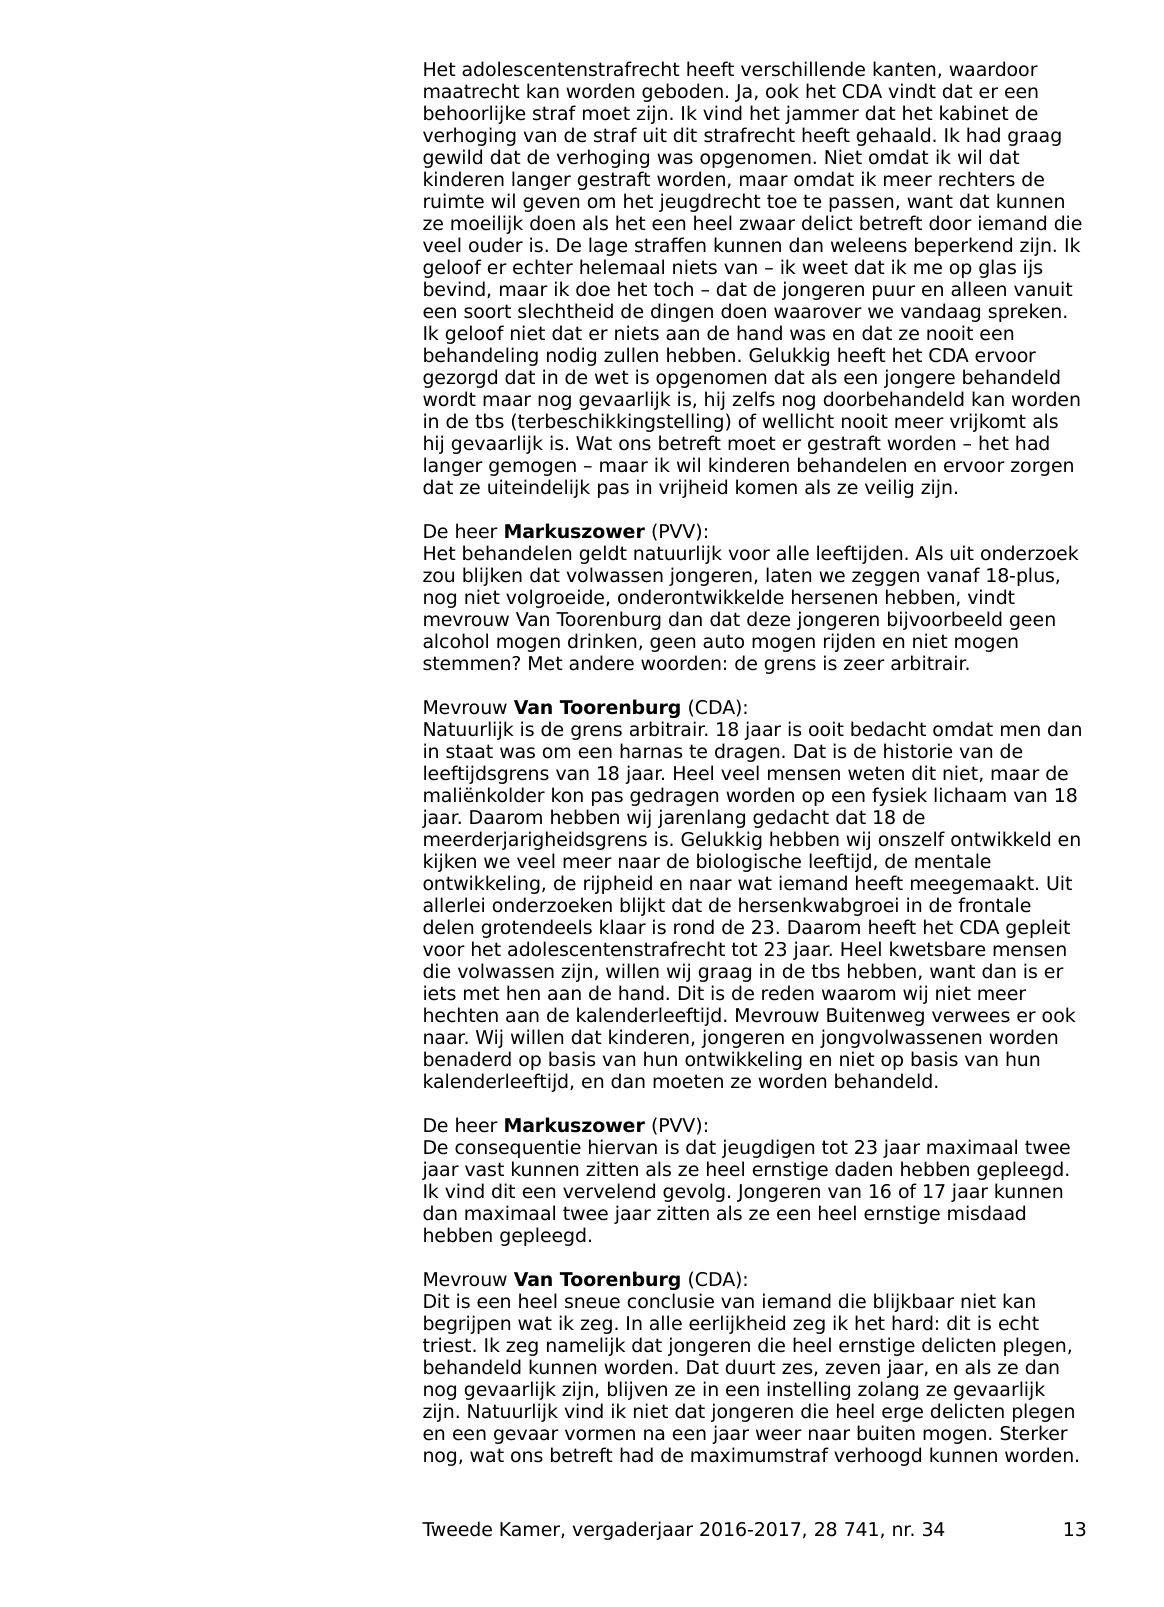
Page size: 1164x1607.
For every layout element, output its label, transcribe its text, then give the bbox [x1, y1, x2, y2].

text De heer Markuszower (PVV): [422, 1115, 1087, 1137]
text Het behandelen geldt natuurlijk voor alle leeftijden. Als uit onderzoek zou blijken dat volwassen jongeren, laten we zeggen vanaf 18-plus, nog niet volgroeide, onderontwikkelde hersenen hebben, vindt mevrouw Van Toorenburg dan dat deze jongeren bijvoorbeeld geen alcohol mogen drinken, geen auto mogen rijden en niet mogen stemmen? Met andere woorden: de grens is zeer arbitrair. [422, 543, 1087, 675]
text De heer Markuszower (PVV): [422, 521, 1087, 543]
text Dit is een heel sneue conclusie van iemand die blijkbaar niet kan begrijpen wat ik zeg. In alle eerlijkheid zeg ik het hard: dit is echt triest. Ik zeg namelijk dat jongeren die heel ernstige delicten plegen, behandeld kunnen worden. Dat duurt zes, zeven jaar, en als ze dan nog gevaarlijk zijn, blijven ze in een instelling zolang ze gevaarlijk zijn. Natuurlijk vind ik niet dat jongeren die heel erge delicten plegen en een gevaar vormen na een jaar weer naar buiten mogen. Sterker nog, wat ons betreft had de maximumstraf verhoogd kunnen worden. [422, 1291, 1087, 1467]
text Het adolescentenstrafrecht heeft verschillende kanten, waardoor maatrecht kan worden geboden. Ja, ook het CDA vindt dat er een behoorlijke straf moet zijn. Ik vind het jammer dat het kabinet de verhoging van de straf uit dit strafrecht heeft gehaald. Ik had graag gewild dat de verhoging was opgenomen. Niet omdat ik wil dat kinderen langer gestraft worden, maar omdat ik meer rechters de ruimte wil geven om het jeugdrecht toe te passen, want dat kunnen ze moeilijk doen als het een heel zwaar delict betreft door iemand die veel ouder is. De lage straffen kunnen dan weleens beperkend zijn. Ik geloof er echter helemaal niets van – ik weet dat ik me op glas ijs bevind, maar ik doe het toch – dat de jongeren puur en alleen vanuit een soort slechtheid de dingen doen waarover we vandaag spreken. Ik geloof niet dat er niets aan de hand was en dat ze nooit een behandeling nodig zullen hebben. Gelukkig heeft het CDA ervoor gezorgd dat in de wet is opgenomen dat als een jongere behandeld wordt maar nog gevaarlijk is, hij zelfs nog doorbehandeld kan worden in de tbs (terbeschikkingstelling) of wellicht nooit meer vrijkomt als hij gevaarlijk is. Wat ons betreft moet er gestraft worden – het had langer gemogen – maar ik wil kinderen behandelen en ervoor zorgen dat ze uiteindelijk pas in vrijheid komen als ze veilig zijn. [422, 59, 1087, 499]
text Natuurlijk is de grens arbitrair. 18 jaar is ooit bedacht omdat men dan in staat was om een harnas te dragen. Dat is de historie van de leeftijdsgrens van 18 jaar. Heel veel mensen weten dit niet, maar de maliënkolder kon pas gedragen worden op een fysiek lichaam van 18 jaar. Daarom hebben wij jarenlang gedacht dat 18 de meerderjarigheidsgrens is. Gelukkig hebben wij onszelf ontwikkeld en kijken we veel meer naar de biologische leeftijd, de mentale ontwikkeling, de rijpheid en naar wat iemand heeft meegemaakt. Uit allerlei onderzoeken blijkt dat de hersenkwabgroei in de frontale delen grotendeels klaar is rond de 23. Daarom heeft het CDA gepleit voor het adolescentenstrafrecht tot 23 jaar. Heel kwetsbare mensen die volwassen zijn, willen wij graag in de tbs hebben, want dan is er iets met hen aan de hand. Dit is de reden waarom wij niet meer hechten aan de kalenderleeftijd. Mevrouw Buitenweg verwees er ook naar. Wij willen dat kinderen, jongeren en jongvolwassenen worden benaderd op basis van hun ontwikkeling en niet op basis van hun kalenderleeftijd, en dan moeten ze worden behandeld. [422, 719, 1087, 1092]
text Mevrouw Van Toorenburg (CDA): [422, 697, 1087, 719]
text Mevrouw Van Toorenburg (CDA): [422, 1269, 1087, 1291]
text De consequentie hiervan is dat jeugdigen tot 23 jaar maximaal twee jaar vast kunnen zitten als ze heel ernstige daden hebben gepleegd. Ik vind dit een vervelend gevolg. Jongeren van 16 of 17 jaar kunnen dan maximaal twee jaar zitten als ze een heel ernstige misdaad hebben gepleegd. [422, 1137, 1087, 1247]
